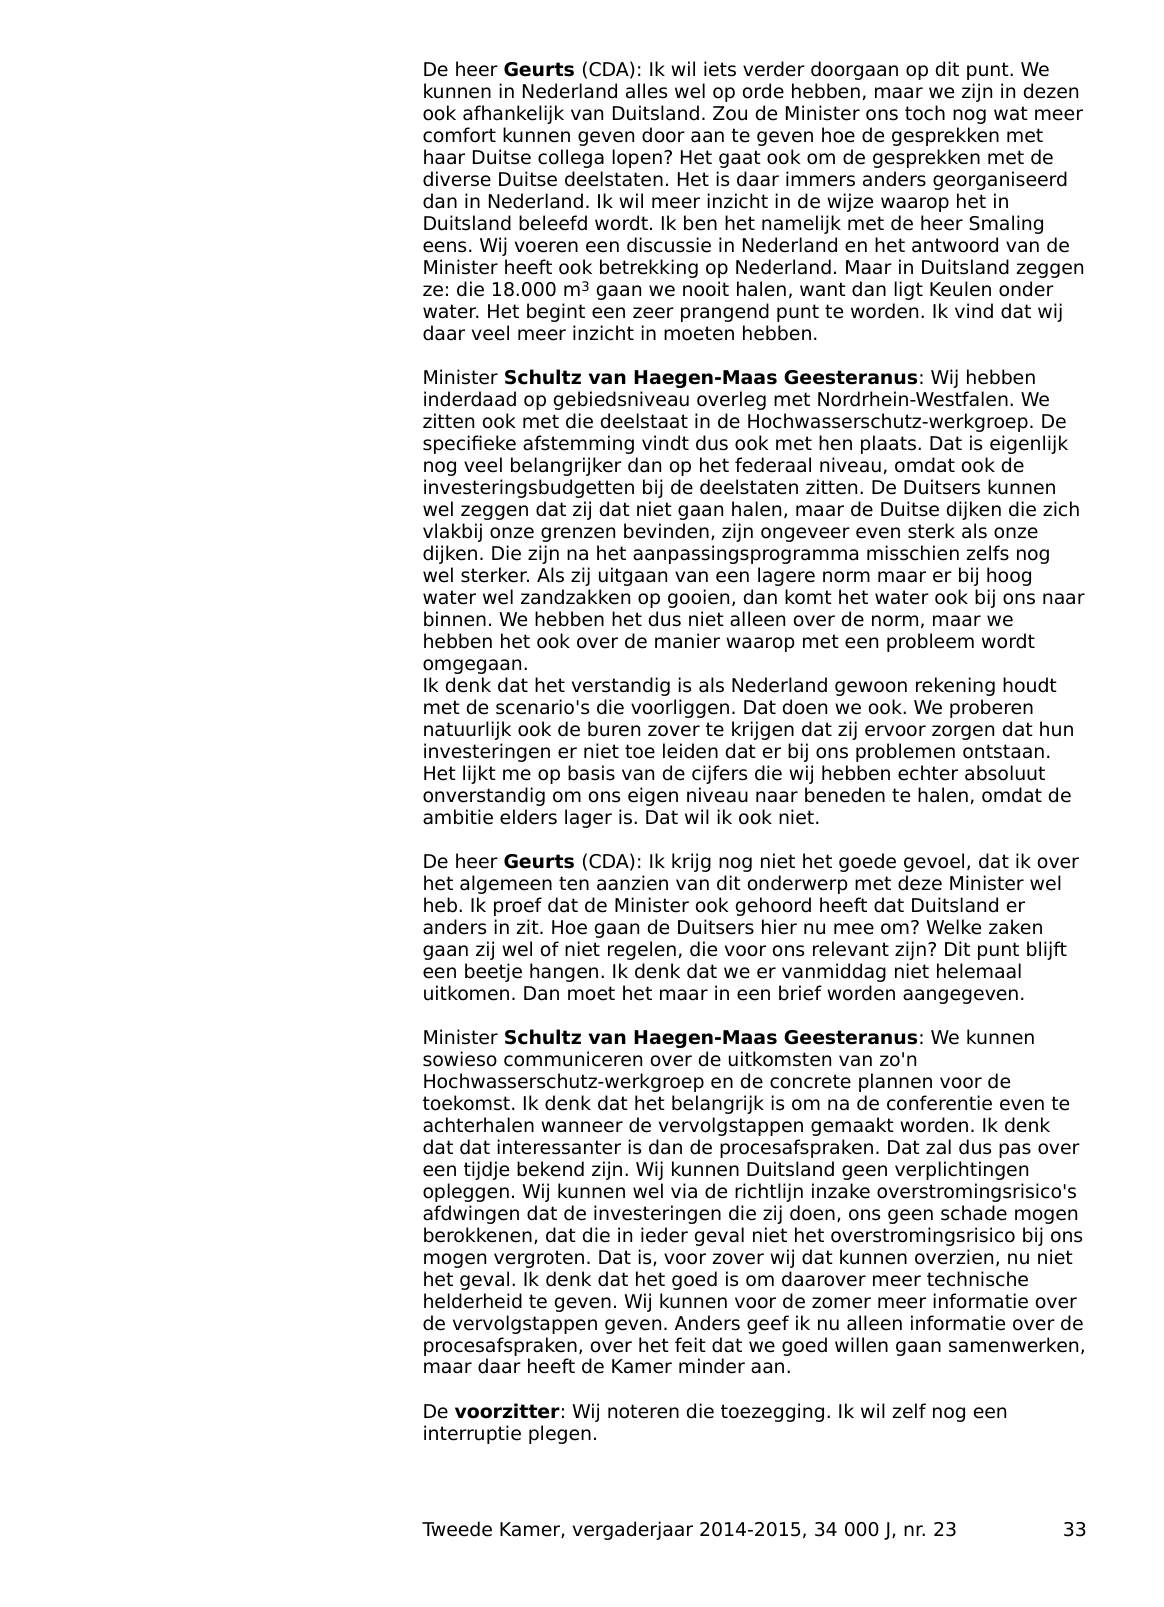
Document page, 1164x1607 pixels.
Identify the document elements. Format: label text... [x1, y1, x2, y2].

text Minister Schultz van Haegen-Maas Geesteranus: Wij hebben inderdaad op gebiedsniveau overleg met Nordrhein-Westfalen. We zitten ook met die deelstaat in de Hochwasserschutz-werkgroep. De specifieke afstemming vindt dus ook met hen plaats. Dat is eigenlijk nog veel belangrijker dan op het federaal niveau, omdat ook de investeringsbudgetten bij de deelstaten zitten. De Duitsers kunnen wel zeggen dat zij dat niet gaan halen, maar de Duitse dijken die zich vlakbij onze grenzen bevinden, zijn ongeveer even sterk als onze dijken. Die zijn na het aanpassingsprogramma misschien zelfs nog wel sterker. Als zij uitgaan van een lagere norm maar er bij hoog water wel zandzakken op gooien, dan komt het water ook bij ons naar binnen. We hebben het dus niet alleen over de norm, maar we hebben het ook over de manier waarop met een probleem wordt omgegaan. [422, 367, 1087, 675]
text De heer Geurts (CDA): Ik wil iets verder doorgaan op dit punt. We kunnen in Nederland alles wel op orde hebben, maar we zijn in dezen ook afhankelijk van Duitsland. Zou de Minister ons toch nog wat meer comfort kunnen geven door aan te geven hoe de gesprekken met haar Duitse collega lopen? Het gaat ook om de gesprekken met de diverse Duitse deelstaten. Het is daar immers anders georganiseerd dan in Nederland. Ik wil meer inzicht in de wijze waarop het in Duitsland beleefd wordt. Ik ben het namelijk met de heer Smaling eens. Wij voeren een discussie in Nederland en het antwoord van de Minister heeft ook betrekking op Nederland. Maar in Duitsland zeggen ze: die 18.000 m3 gaan we nooit halen, want dan ligt Keulen onder water. Het begint een zeer prangend punt te worden. Ik vind dat wij daar veel meer inzicht in moeten hebben. [422, 59, 1087, 345]
text Ik denk dat het verstandig is als Nederland gewoon rekening houdt met de scenario's die voorliggen. Dat doen we ook. We proberen natuurlijk ook de buren zover te krijgen dat zij ervoor zorgen dat hun investeringen er niet toe leiden dat er bij ons problemen ontstaan. Het lijkt me op basis van de cijfers die wij hebben echter absoluut onverstandig om ons eigen niveau naar beneden te halen, omdat de ambitie elders lager is. Dat wil ik ook niet. [422, 675, 1087, 828]
text De heer Geurts (CDA): Ik krijg nog niet het goede gevoel, dat ik over het algemeen ten aanzien van dit onderwerp met deze Minister wel heb. Ik proef dat de Minister ook gehoord heeft dat Duitsland er anders in zit. Hoe gaan de Duitsers hier nu mee om? Welke zaken gaan zij wel of niet regelen, die voor ons relevant zijn? Dit punt blijft een beetje hangen. Ik denk dat we er vanmiddag niet helemaal uitkomen. Dan moet het maar in een brief worden aangegeven. [422, 851, 1087, 1004]
text De voorzitter: Wij noteren die toezegging. Ik wil zelf nog een interruptie plegen. [422, 1401, 1087, 1444]
text Minister Schultz van Haegen-Maas Geesteranus: We kunnen sowieso communiceren over de uitkomsten van zo'n Hochwasserschutz-werkgroep en de concrete plannen voor de toekomst. Ik denk dat het belangrijk is om na de conferentie even te achterhalen wanneer de vervolgstappen gemaakt worden. Ik denk dat dat interessanter is dan de procesafspraken. Dat zal dus pas over een tijdje bekend zijn. Wij kunnen Duitsland geen verplichtingen opleggen. Wij kunnen wel via de richtlijn inzake overstromingsrisico's afdwingen dat de investeringen die zij doen, ons geen schade mogen berokkenen, dat die in ieder geval niet het overstromingsrisico bij ons mogen vergroten. Dat is, voor zover wij dat kunnen overzien, nu niet het geval. Ik denk dat het goed is om daarover meer technische helderheid te geven. Wij kunnen voor de zomer meer informatie over de vervolgstappen geven. Anders geef ik nu alleen informatie over de procesafspraken, over het feit dat we goed willen gaan samenwerken, maar daar heeft de Kamer minder aan. [422, 1027, 1087, 1378]
